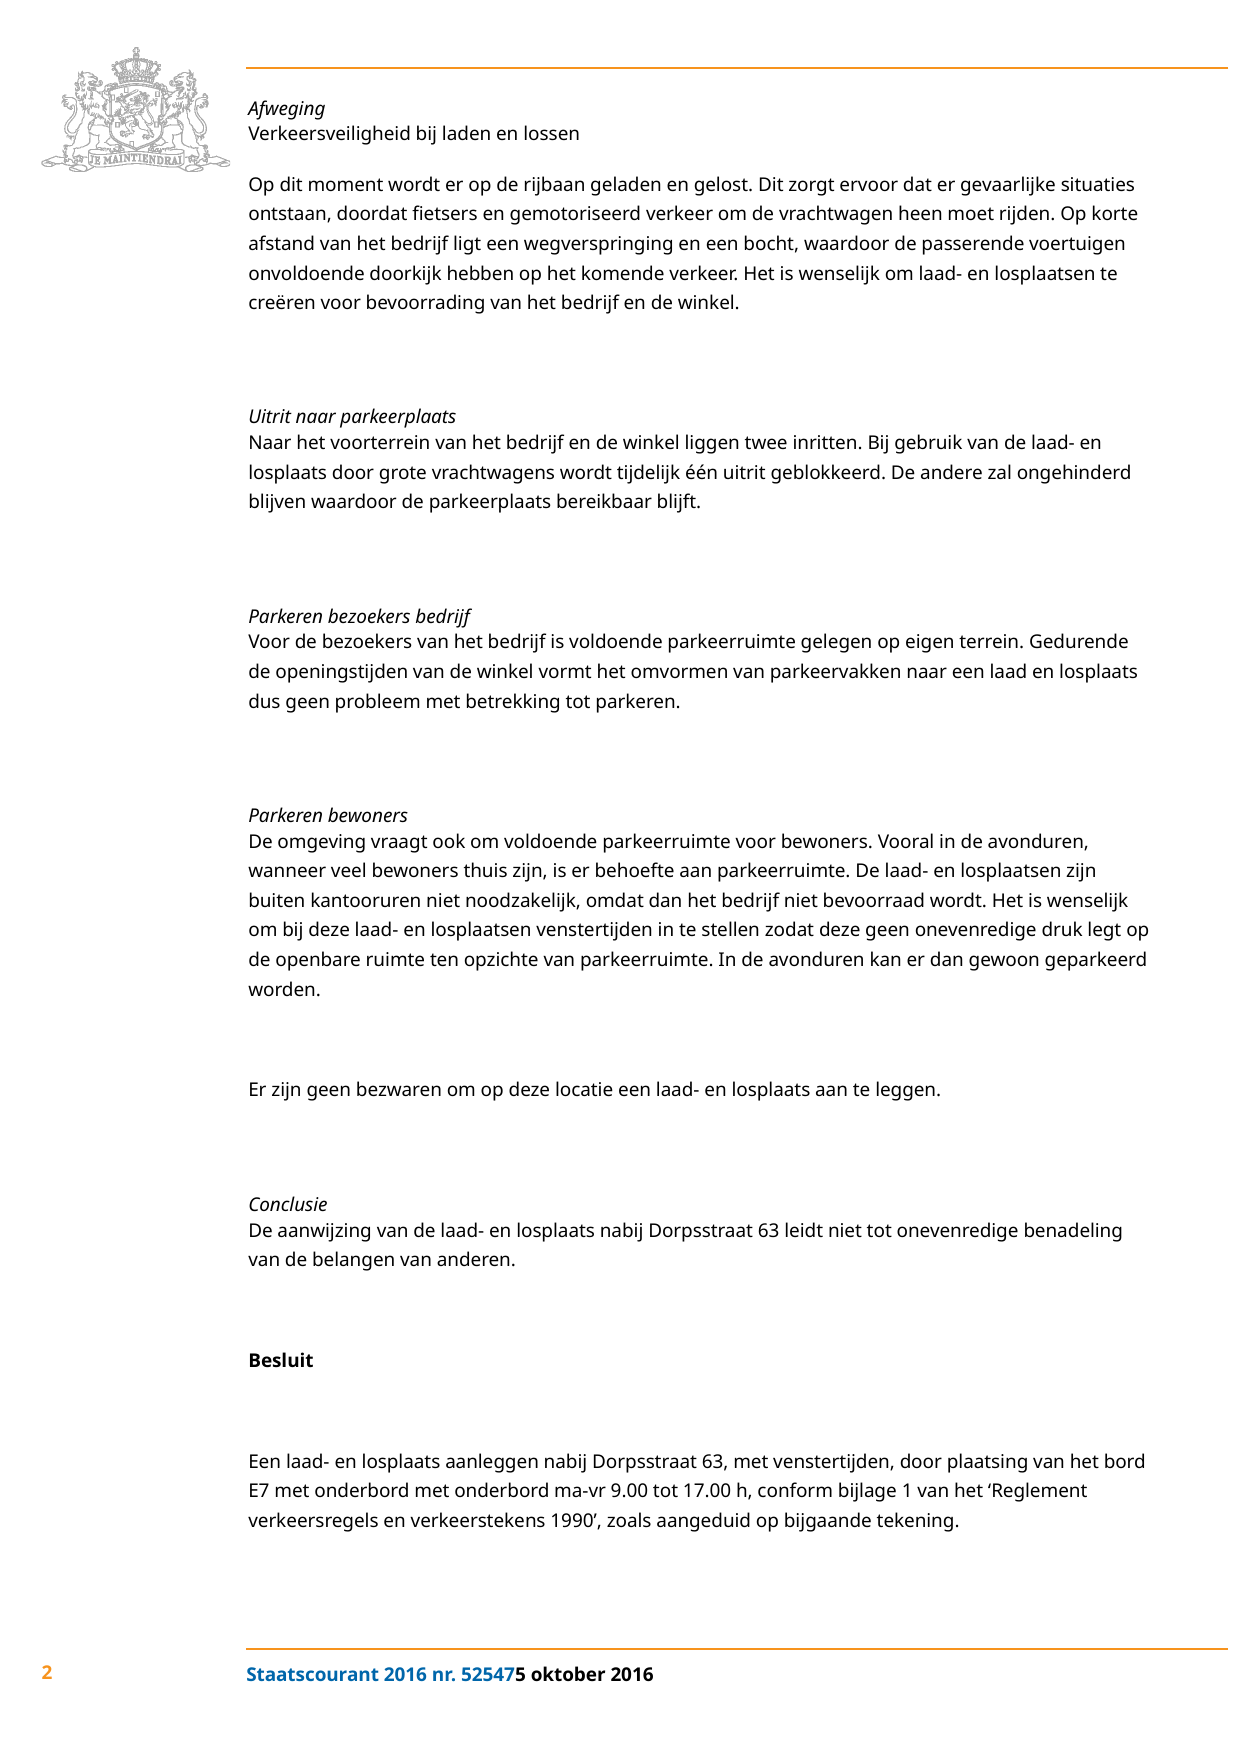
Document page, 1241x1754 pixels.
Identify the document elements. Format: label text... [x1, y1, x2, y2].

text Voor de bezoekers van het bedrijf is voldoende parkeerruimte gelegen op eigen terrein. Gedurende de openingstijden van de winkel vormt het omvormen van parkeervakken naar een laad en losplaats dus geen probleem met betrekking tot parkeren. [248, 629, 1152, 713]
text Besluit [248, 1347, 1152, 1373]
text Uitrit naar parkeerplaats [248, 404, 1152, 429]
text Op dit moment wordt er op de rijbaan geladen en gelost. Dit zorgt ervoor dat er gevaarlijke situaties ontstaan, doordat fietsers en gemotoriseerd verkeer om de vrachtwagen heen moet rijden. Op korte afstand van het bedrijf ligt een wegverspringing en een bocht, waardoor de passerende voertuigen onvoldoende doorkijk hebben op het komende verkeer. Het is wenselijk om laad- en losplaatsen te creëren voor bevoorrading van het bedrijf en de winkel. [248, 171, 1152, 315]
text Verkeersveiligheid bij laden en lossen [248, 121, 1152, 146]
text Er zijn geen bezwaren om op deze locatie een laad- en losplaats aan te leggen. [248, 1077, 1152, 1102]
text Parkeren bezoekers bedrijf [248, 603, 1152, 629]
text Een laad- en losplaats aanleggen nabij Dorpsstraat 63, met venstertijden, door plaatsing van het bord E7 met onderbord met onderbord ma-vr 9.00 tot 17.00 h, conform bijlage 1 van het ‘Reglement verkeersregels en verkeerstekens 1990’, zoals aangeduid op bijgaande tekening. [248, 1448, 1152, 1533]
text Naar het voorterrein van het bedrijf en de winkel liggen twee inritten. Bij gebruik van de laad- en losplaats door grote vrachtwagens wordt tijdelijk één uitrit geblokkeerd. De andere zal ongehinderd blijven waardoor de parkeerplaats bereikbaar blijft. [248, 429, 1152, 514]
text Conclusie [248, 1191, 1152, 1217]
text De aanwijzing van de laad- en losplaats nabij Dorpsstraat 63 leidt niet tot onevenredige benadeling van de belangen van anderen. [248, 1217, 1152, 1272]
text De omgeving vraagt ook om voldoende parkeerruimte voor bewoners. Vooral in de avonduren, wanneer veel bewoners thuis zijn, is er behoefte aan parkeerruimte. De laad- en losplaatsen zijn buiten kantooruren niet noodzakelijk, omdat dan het bedrijf niet bevoorraad wordt. Het is wenselijk om bij deze laad- en losplaatsen venstertijden in te stellen zodat deze geen onevenredige druk legt op de openbare ruimte ten opzichte van parkeerruimte. In de avonduren kan er dan gewoon geparkeerd worden. [248, 828, 1152, 1002]
text Afweging [248, 95, 1152, 121]
text Parkeren bewoners [248, 802, 1152, 828]
picture [41, 47, 231, 172]
